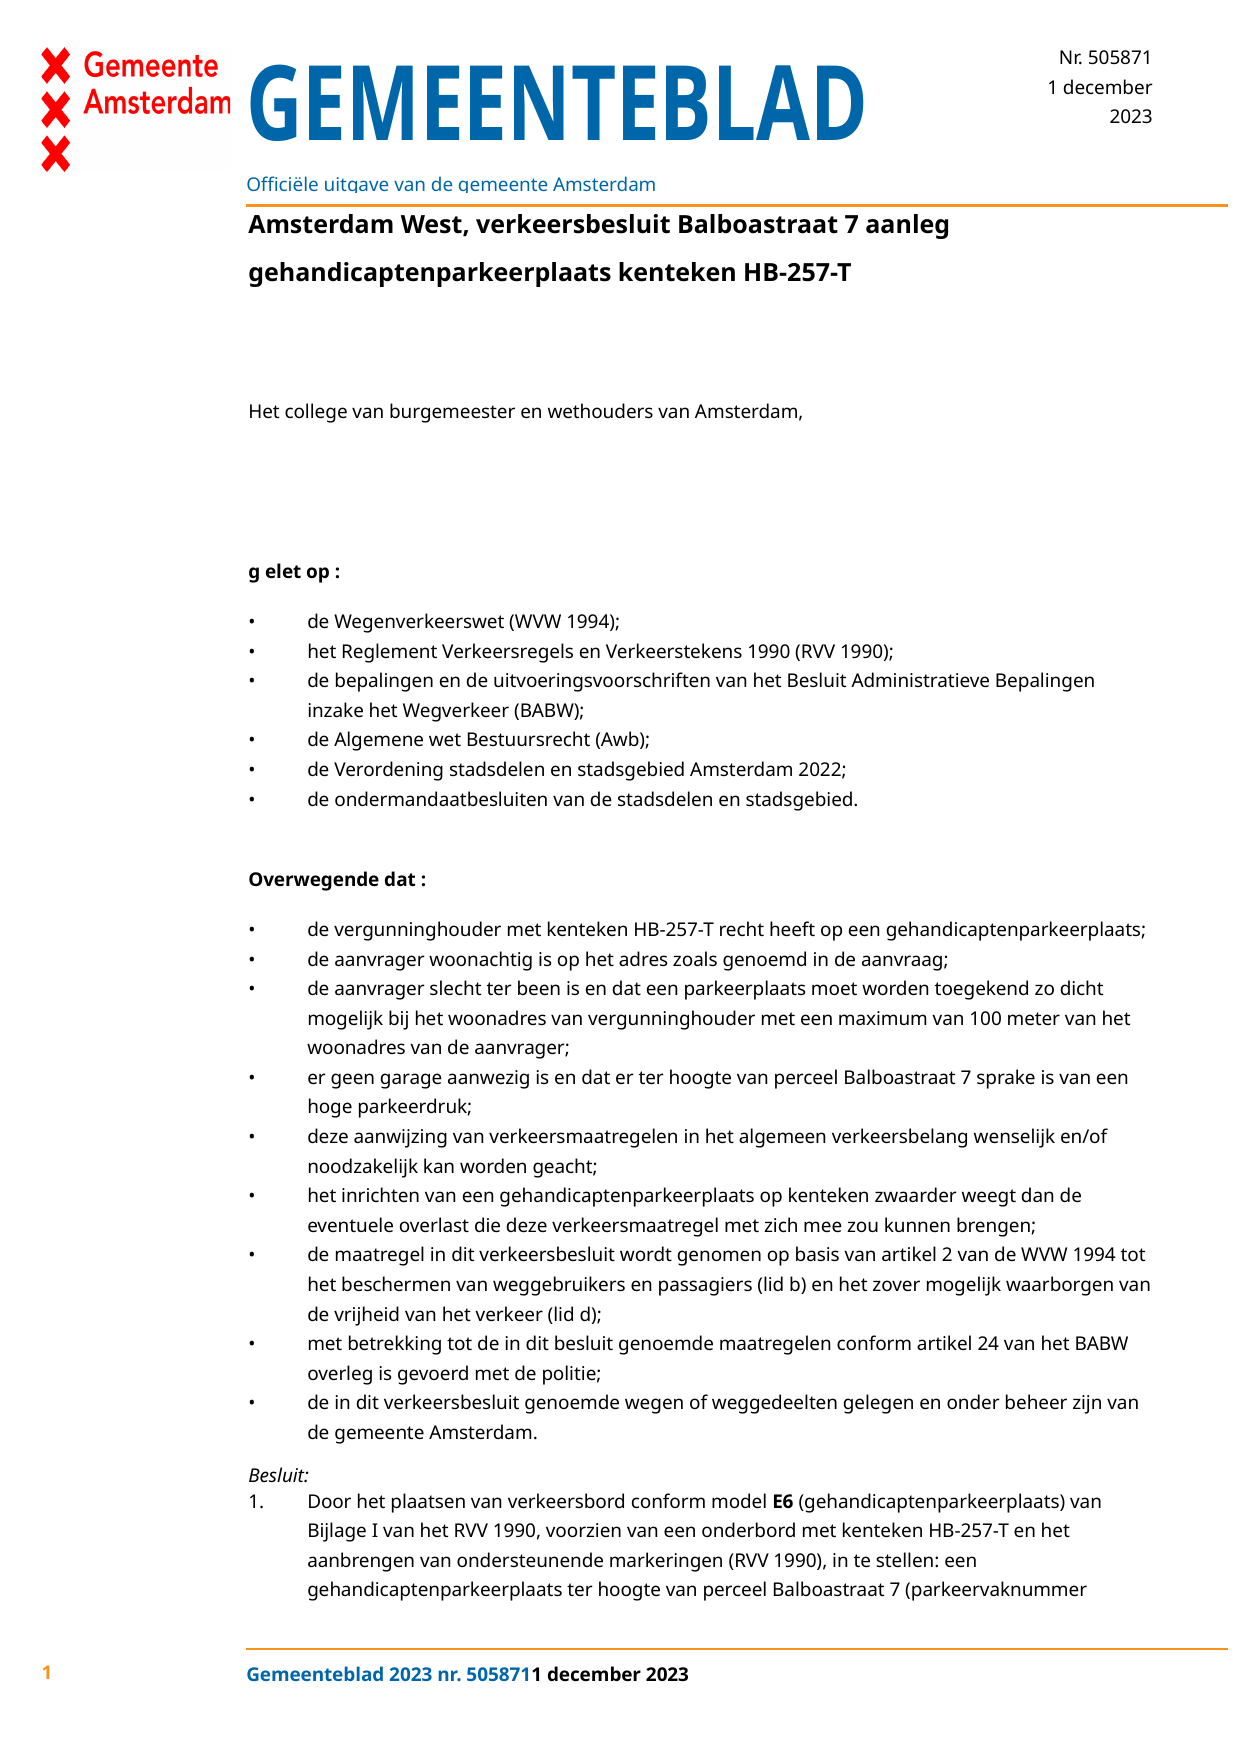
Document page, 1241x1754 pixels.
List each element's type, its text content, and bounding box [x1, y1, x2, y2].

text Overwegende dat : [248, 866, 1152, 891]
list er geen garage aanwezig is en dat er ter hoogte van perceel Balboastraat 7 sprake is van een hoge parkeerdruk; [248, 1064, 1152, 1119]
list de in dit verkeersbesluit genoemde wegen of weggedeelten gelegen en onder beheer zijn van de gemeente Amsterdam. [248, 1389, 1152, 1445]
list met betrekking tot de in dit besluit genoemde maatregelen conform artikel 24 van het BABW overleg is gevoerd met de politie; [248, 1330, 1152, 1386]
text Besluit: [248, 1462, 1152, 1488]
text g elet op : [248, 558, 1152, 583]
list de Verordening stadsdelen en stadsgebied Amsterdam 2022; [248, 756, 1152, 782]
list deze aanwijzing van verkeersmaatregelen in het algemeen verkeersbelang wenselijk en/of noodzakelijk kan worden geacht; [248, 1123, 1152, 1178]
list de aanvrager woonachtig is op het adres zoals genoemd in de aanvraag; [248, 946, 1152, 971]
list de bepalingen en de uitvoeringsvoorschriften van het Besluit Administratieve Bepalingen inzake het Wegverkeer (BABW); [248, 667, 1152, 723]
text Amsterdam West, verkeersbesluit Balboastraat 7 aanleg gehandicaptenparkeerplaats kenteken HB-257-T [248, 207, 1152, 288]
list Door het plaatsen van verkeersbord conform model E6 (gehandicaptenparkeerplaats) van Bijlage I van het RVV 1990, voorzien van een onderbord met kenteken HB-257-T en het aanbrengen van ondersteunende markeringen (RVV 1990), in te stellen: een gehandicaptenparkeerplaats ter hoogte van perceel Balboastraat 7 (parkeervaknummer [248, 1488, 1152, 1602]
text Het college van burgemeester en wethouders van Amsterdam, [248, 398, 1152, 423]
list de Algemene wet Bestuursrecht (Awb); [248, 727, 1152, 752]
list de vergunninghouder met kenteken HB-257-T recht heeft op een gehandicaptenparkeerplaats; [248, 916, 1152, 942]
list het inrichten van een gehandicaptenparkeerplaats op kenteken zwaarder weegt dan de eventuele overlast die deze verkeersmaatregel met zich mee zou kunnen brengen; [248, 1182, 1152, 1238]
list het Reglement Verkeersregels en Verkeerstekens 1990 (RVV 1990); [248, 638, 1152, 663]
list de ondermandaatbesluiten van de stadsdelen en stadsgebied. [248, 786, 1152, 811]
list de Wegenverkeerswet (WVW 1994); [248, 608, 1152, 634]
list de maatregel in dit verkeersbesluit wordt genomen op basis van artikel 2 van de WVW 1994 tot het beschermen van weggebruikers en passagiers (lid b) en het zover mogelijk waarborgen van de vrijheid van het verkeer (lid d); [248, 1242, 1152, 1326]
picture [41, 47, 231, 172]
list de aanvrager slecht ter been is en dat een parkeerplaats moet worden toegekend zo dicht mogelijk bij het woonadres van vergunninghouder met een maximum van 100 meter van het woonadres van de aanvrager; [248, 975, 1152, 1060]
